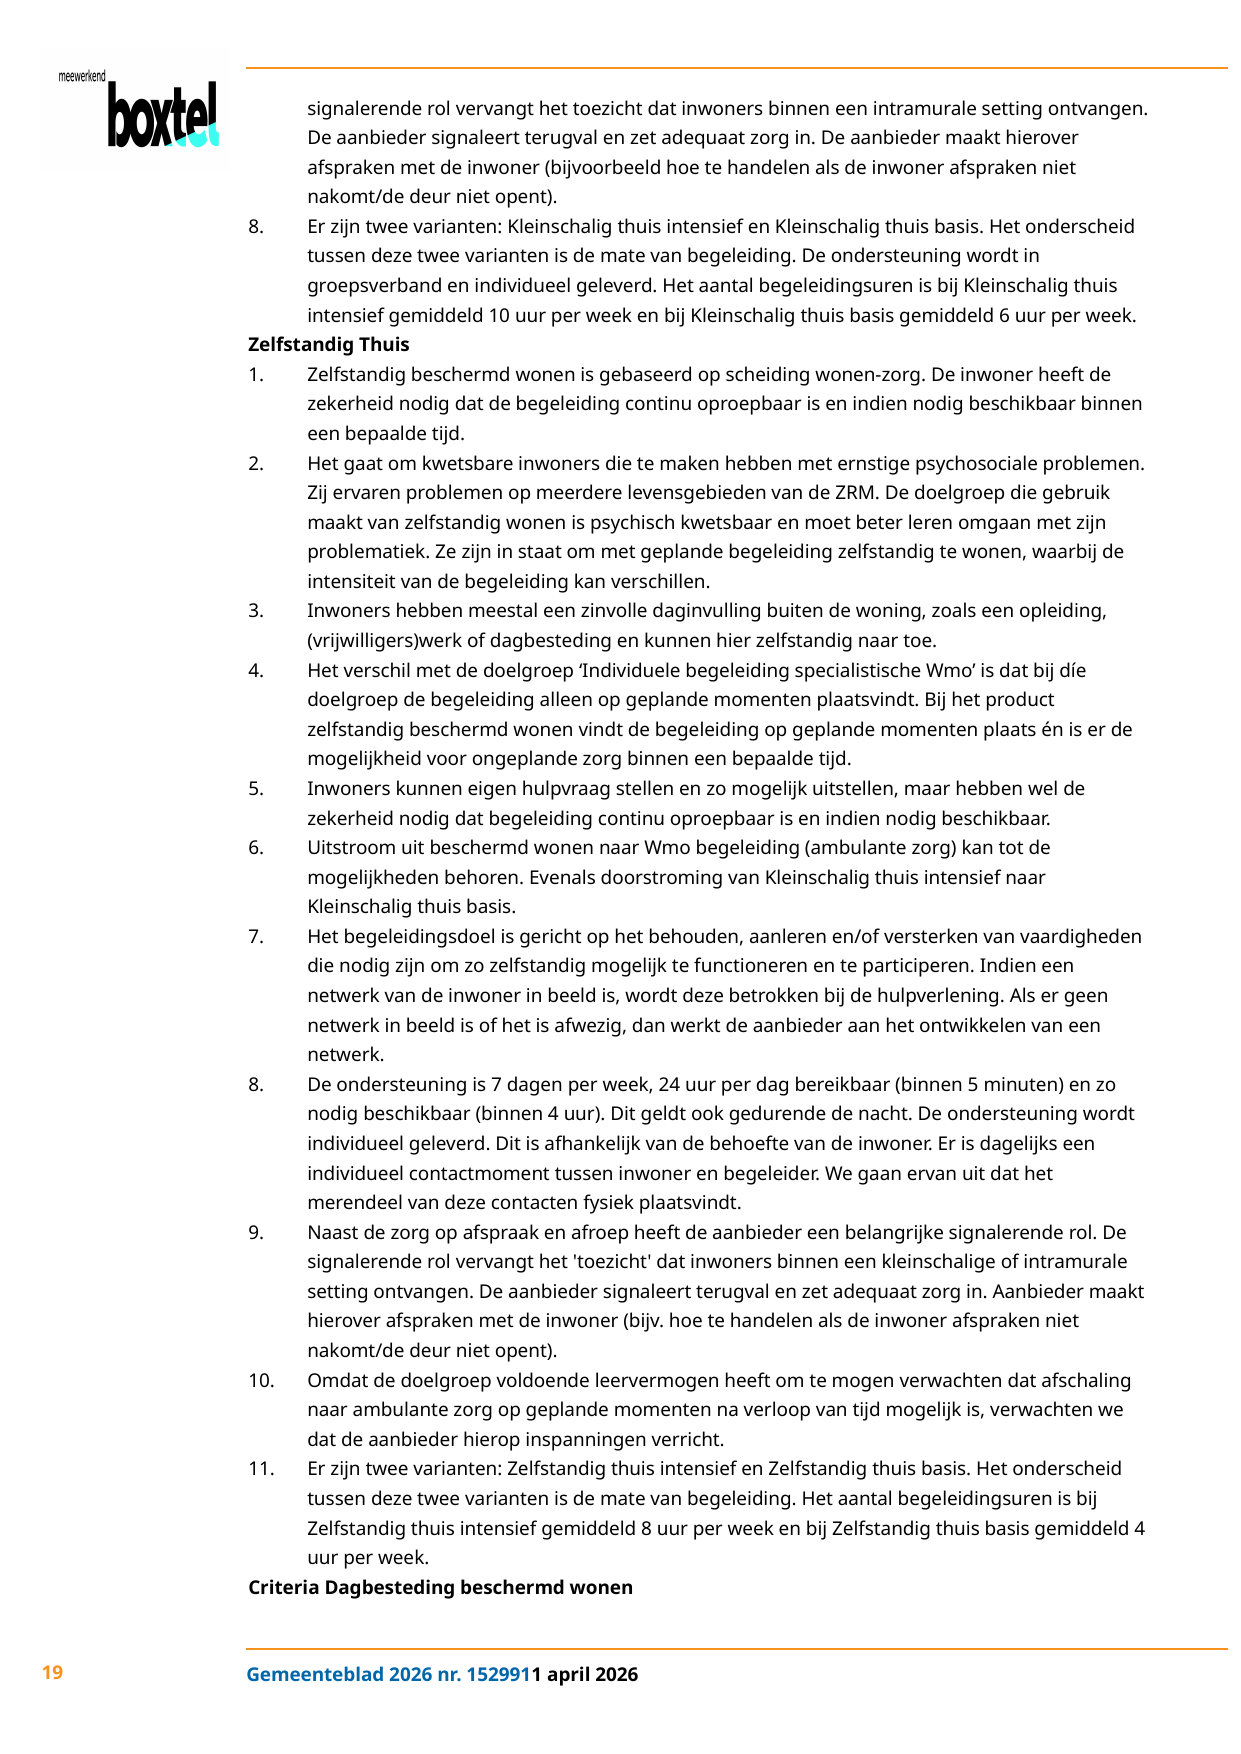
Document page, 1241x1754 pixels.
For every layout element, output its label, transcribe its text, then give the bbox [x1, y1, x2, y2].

list De ondersteuning is 7 dagen per week, 24 uur per dag bereikbaar (binnen 5 minuten) en zo nodig beschikbaar (binnen 4 uur). Dit geldt ook gedurende de nacht. De ondersteuning wordt individueel geleverd. Dit is afhankelijk van de behoefte van de inwoner. Er is dagelijks een individueel contactmoment tussen inwoner en begeleider. We gaan ervan uit dat het merendeel van deze contacten fysiek plaatsvindt. [248, 1071, 1152, 1215]
list Het begeleidingsdoel is gericht op het behouden, aanleren en/of versterken van vaardigheden die nodig zijn om zo zelfstandig mogelijk te functioneren en te participeren. Indien een netwerk van de inwoner in beeld is, wordt deze betrokken bij de hulpverlening. Als er geen netwerk in beeld is of het is afwezig, dan werkt de aanbieder aan het ontwikkelen van een netwerk. [248, 923, 1152, 1067]
text Zelfstandig Thuis [248, 331, 1152, 357]
text Criteria Dagbesteding beschermd wonen [248, 1574, 1152, 1600]
list Er zijn twee varianten: Kleinschalig thuis intensief en Kleinschalig thuis basis. Het onderscheid tussen deze twee varianten is de mate van begeleiding. De ondersteuning wordt in groepsverband en individueel geleverd. Het aantal begeleidingsuren is bij Kleinschalig thuis intensief gemiddeld 10 uur per week en bij Kleinschalig thuis basis gemiddeld 6 uur per week. [248, 213, 1152, 328]
list Inwoners hebben meestal een zinvolle daginvulling buiten de woning, zoals een opleiding, (vrijwilligers)werk of dagbesteding en kunnen hier zelfstandig naar toe. [248, 598, 1152, 653]
list Er zijn twee varianten: Zelfstandig thuis intensief en Zelfstandig thuis basis. Het onderscheid tussen deze twee varianten is de mate van begeleiding. Het aantal begeleidingsuren is bij Zelfstandig thuis intensief gemiddeld 8 uur per week en bij Zelfstandig thuis basis gemiddeld 4 uur per week. [248, 1456, 1152, 1570]
list Het gaat om kwetsbare inwoners die te maken hebben met ernstige psychosociale problemen. Zij ervaren problemen op meerdere levensgebieden van de ZRM. De doelgroep die gebruik maakt van zelfstandig wonen is psychisch kwetsbaar en moet beter leren omgaan met zijn problematiek. Ze zijn in staat om met geplande begeleiding zelfstandig te wonen, waarbij de intensiteit van de begeleiding kan verschillen. [248, 450, 1152, 594]
list Omdat de doelgroep voldoende leervermogen heeft om te mogen verwachten dat afschaling naar ambulante zorg op geplande momenten na verloop van tijd mogelijk is, verwachten we dat de aanbieder hierop inspanningen verricht. [248, 1367, 1152, 1452]
list Inwoners kunnen eigen hulpvraag stellen en zo mogelijk uitstellen, maar hebben wel de zekerheid nodig dat begeleiding continu oproepbaar is en indien nodig beschikbaar. [248, 775, 1152, 831]
picture [41, 47, 231, 172]
list Naast de zorg op afspraak en afroep heeft de aanbieder een belangrijke signalerende rol. De signalerende rol vervangt het 'toezicht' dat inwoners binnen een kleinschalige of intramurale setting ontvangen. De aanbieder signaleert terugval en zet adequaat zorg in. Aanbieder maakt hierover afspraken met de inwoner (bijv. hoe te handelen als de inwoner afspraken niet nakomt/de deur niet opent). [248, 1219, 1152, 1363]
list signalerende rol vervangt het toezicht dat inwoners binnen een intramurale setting ontvangen. De aanbieder signaleert terugval en zet adequaat zorg in. De aanbieder maakt hierover afspraken met de inwoner (bijvoorbeeld hoe te handelen als de inwoner afspraken niet nakomt/de deur niet opent). [248, 95, 1152, 209]
list Het verschil met de doelgroep ‘Individuele begeleiding specialistische Wmo’ is dat bij díe doelgroep de begeleiding alleen op geplande momenten plaatsvindt. Bij het product zelfstandig beschermd wonen vindt de begeleiding op geplande momenten plaats én is er de mogelijkheid voor ongeplande zorg binnen een bepaalde tijd. [248, 657, 1152, 771]
list Zelfstandig beschermd wonen is gebaseerd op scheiding wonen-zorg. De inwoner heeft de zekerheid nodig dat de begeleiding continu oproepbaar is en indien nodig beschikbaar binnen een bepaalde tijd. [248, 361, 1152, 446]
list Uitstroom uit beschermd wonen naar Wmo begeleiding (ambulante zorg) kan tot de mogelijkheden behoren. Evenals doorstroming van Kleinschalig thuis intensief naar Kleinschalig thuis basis. [248, 834, 1152, 919]
